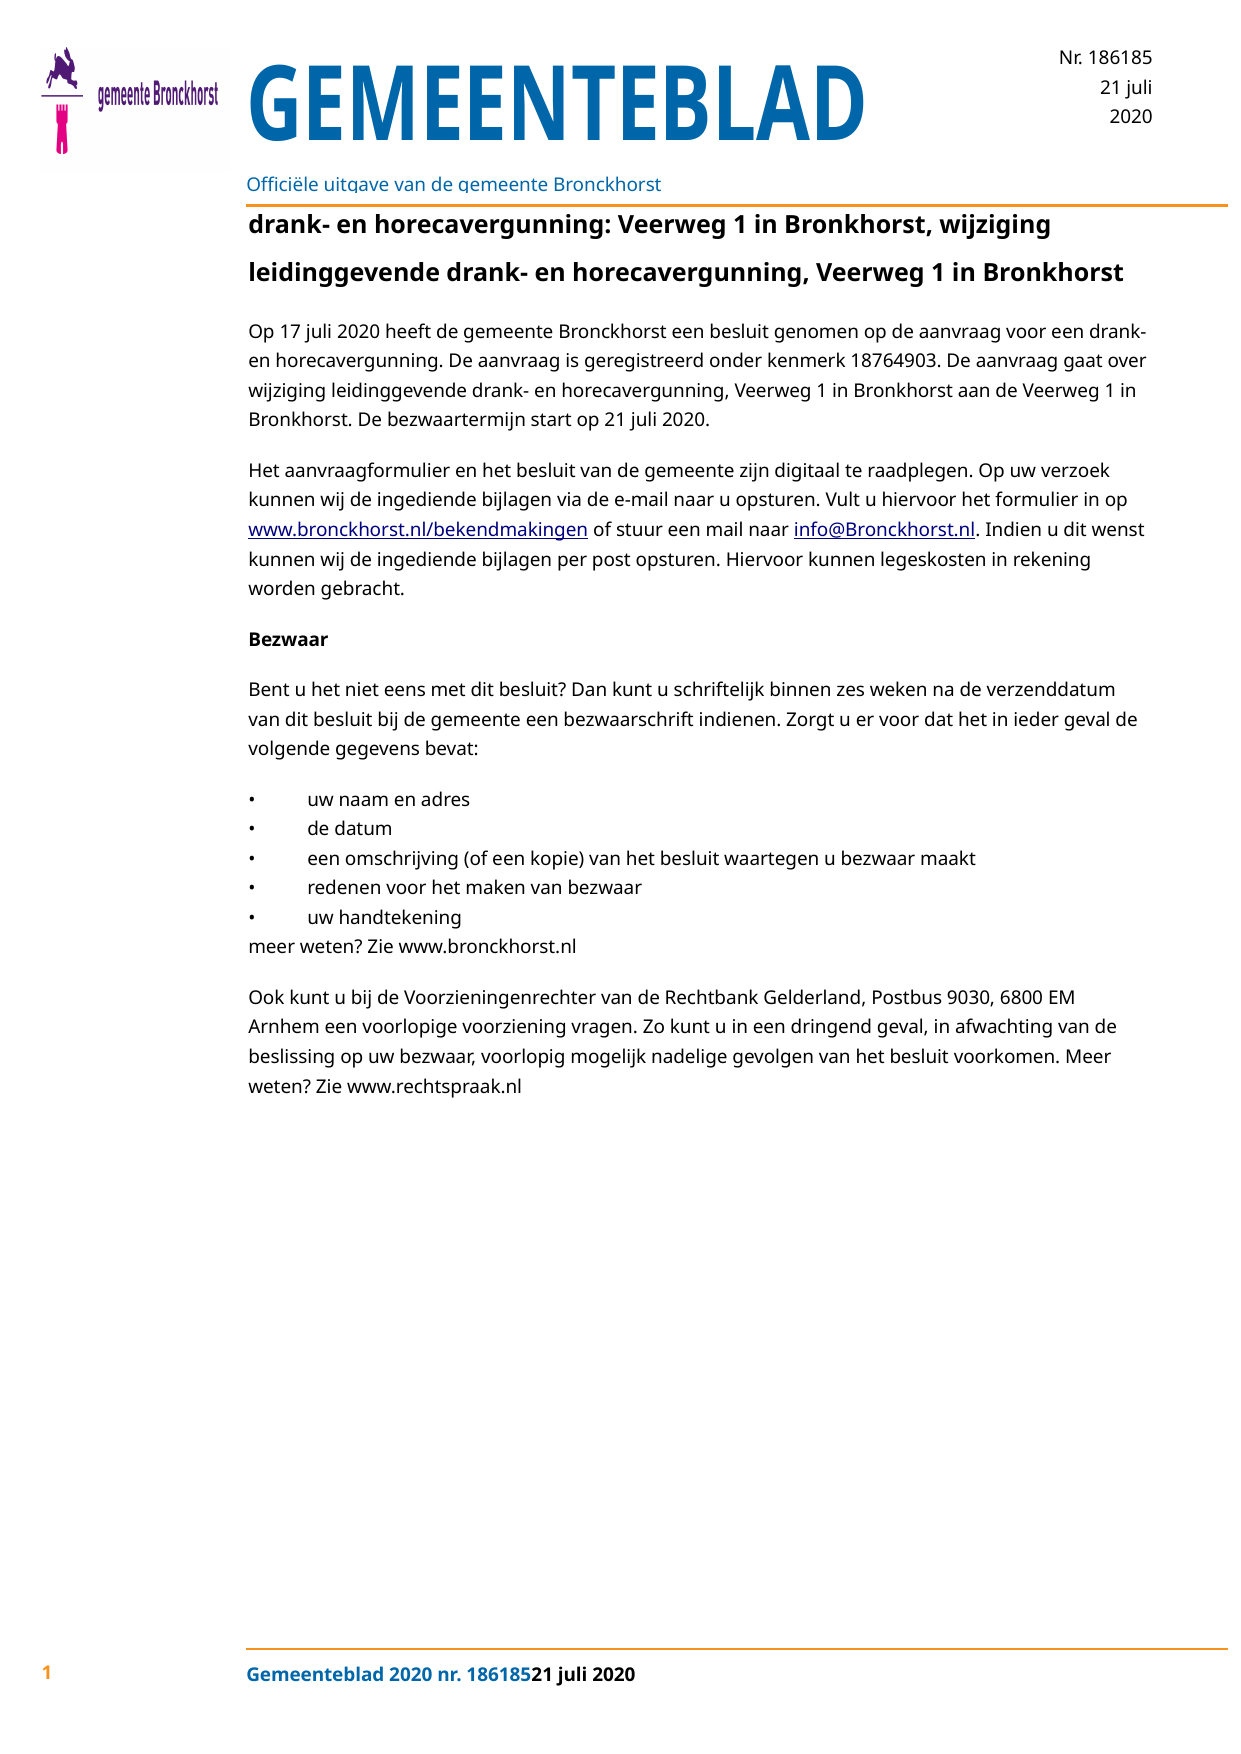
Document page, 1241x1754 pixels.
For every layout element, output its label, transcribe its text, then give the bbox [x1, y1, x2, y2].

list een omschrijving (of een kopie) van het besluit waartegen u bezwaar maakt [248, 845, 1152, 871]
picture [41, 47, 231, 172]
list redenen voor het maken van bezwaar [248, 874, 1152, 900]
text Bent u het niet eens met dit besluit? Dan kunt u schriftelijk binnen zes weken na de verzenddatum van dit besluit bij de gemeente een bezwaarschrift indienen. Zorgt u er voor dat het in ieder geval de volgende gegevens bevat: [248, 676, 1152, 761]
text Het aanvraagformulier en het besluit van de gemeente zijn digitaal te raadplegen. Op uw verzoek kunnen wij de ingediende bijlagen via de e-mail naar u opsturen. Vult u hiervoor het formulier in op www.bronckhorst.nl/bekendmakingen of stuur een mail naar info@Bronckhorst.nl. Indien u dit wenst kunnen wij de ingediende bijlagen per post opsturen. Hiervoor kunnen legeskosten in rekening worden gebracht. [248, 457, 1152, 601]
list de datum [248, 815, 1152, 841]
text drank- en horecavergunning: Veerweg 1 in Bronkhorst, wijziging leidinggevende drank- en horecavergunning, Veerweg 1 in Bronkhorst [248, 207, 1152, 288]
list uw naam en adres [248, 786, 1152, 812]
text meer weten? Zie www.bronckhorst.nl [248, 934, 1152, 959]
list uw handtekening [248, 904, 1152, 930]
text Bezwaar [248, 626, 1152, 652]
text Ook kunt u bij de Voorzieningenrechter van de Rechtbank Gelderland, Postbus 9030, 6800 EM Arnhem een voorlopige voorziening vragen. Zo kunt u in een dringend geval, in afwachting van de beslissing op uw bezwaar, voorlopig mogelijk nadelige gevolgen van het besluit voorkomen. Meer weten? Zie www.rechtspraak.nl [248, 984, 1152, 1099]
text Op 17 juli 2020 heeft de gemeente Bronckhorst een besluit genomen op de aanvraag voor een drank- en horecavergunning. De aanvraag is geregistreerd onder kenmerk 18764903. De aanvraag gaat over wijziging leidinggevende drank- en horecavergunning, Veerweg 1 in Bronkhorst aan de Veerweg 1 in Bronkhorst. De bezwaartermijn start op 21 juli 2020. [248, 318, 1152, 432]
